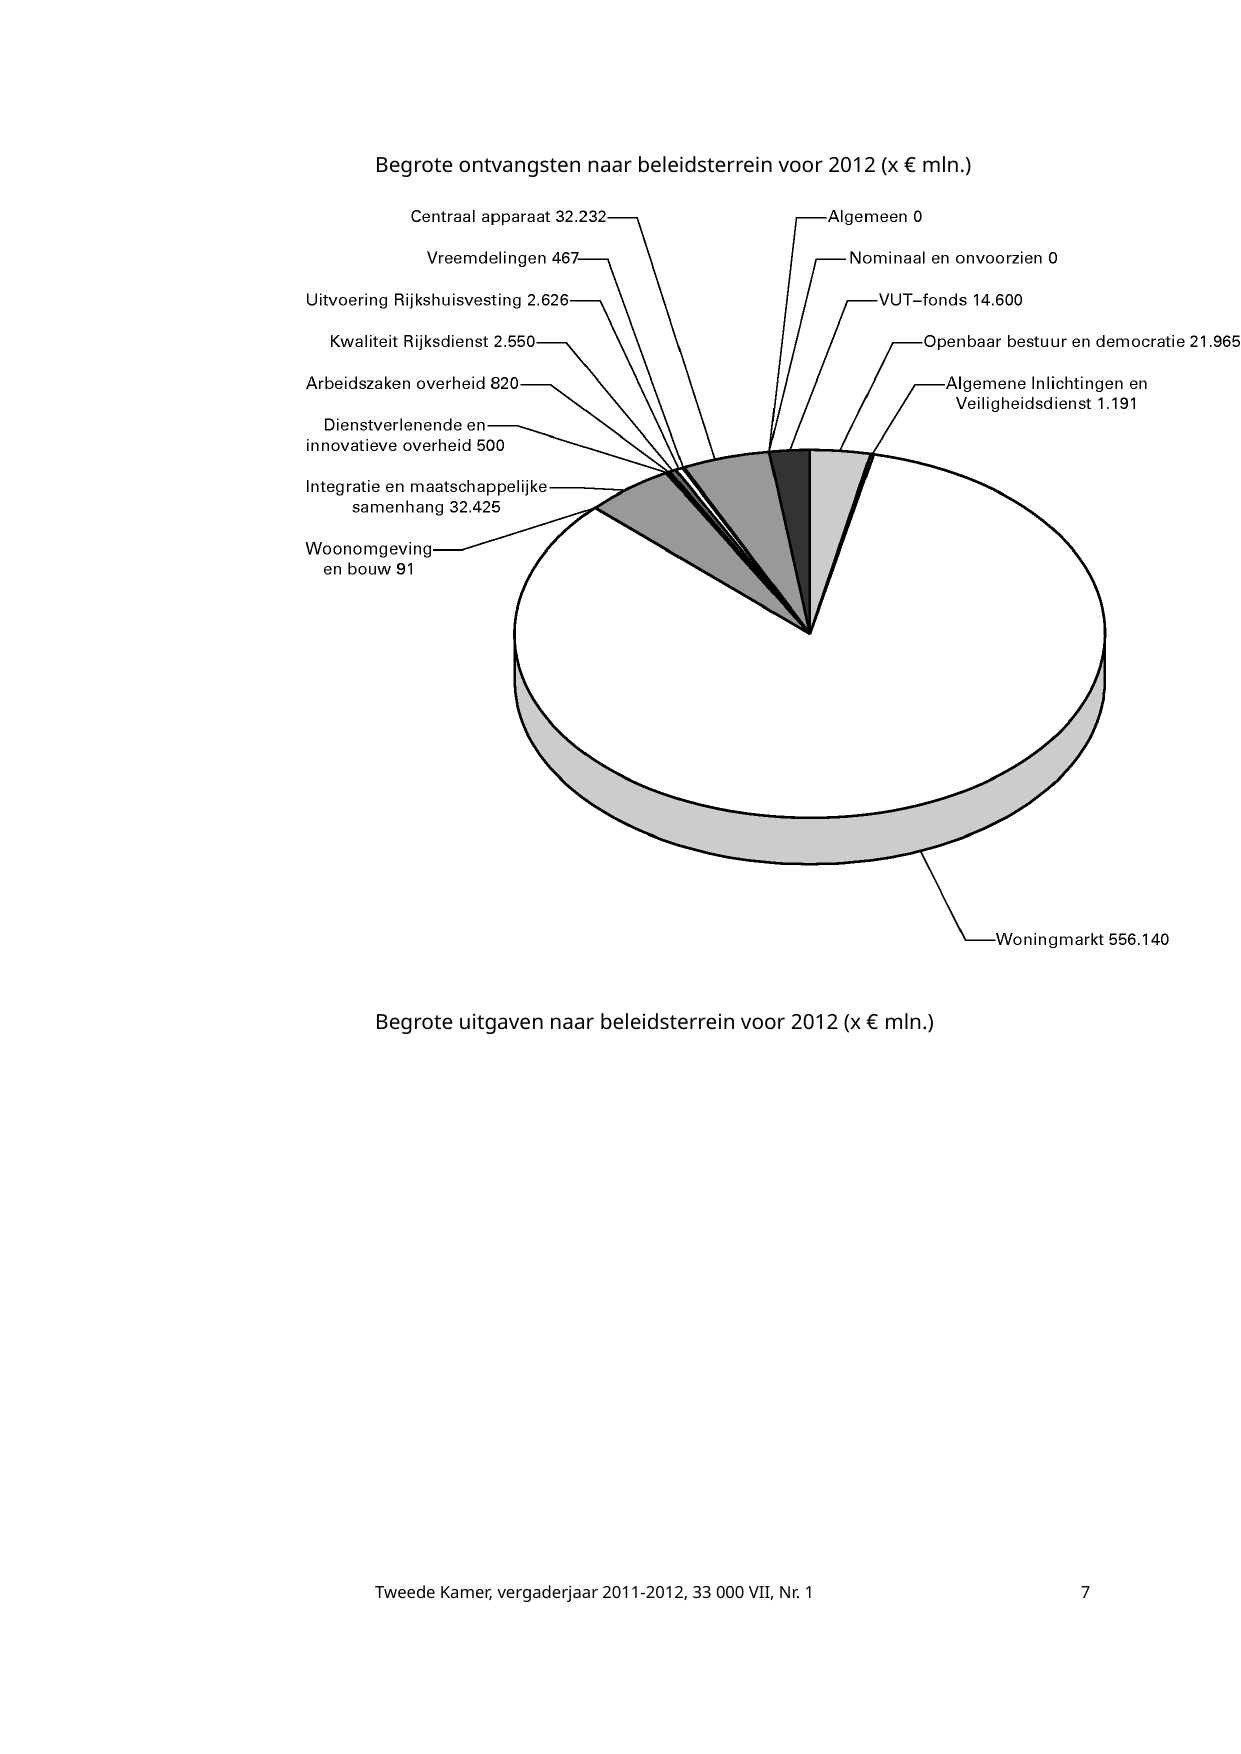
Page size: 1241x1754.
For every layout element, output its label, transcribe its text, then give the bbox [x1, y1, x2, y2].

text Begrote uitgaven naar beleidsterrein voor 2012 (x € mln.) [375, 1007, 1090, 1036]
text Begrote ontvangsten naar beleidsterrein voor 2012 (x € mln.) [375, 150, 1090, 178]
picture [305, 208, 1241, 949]
